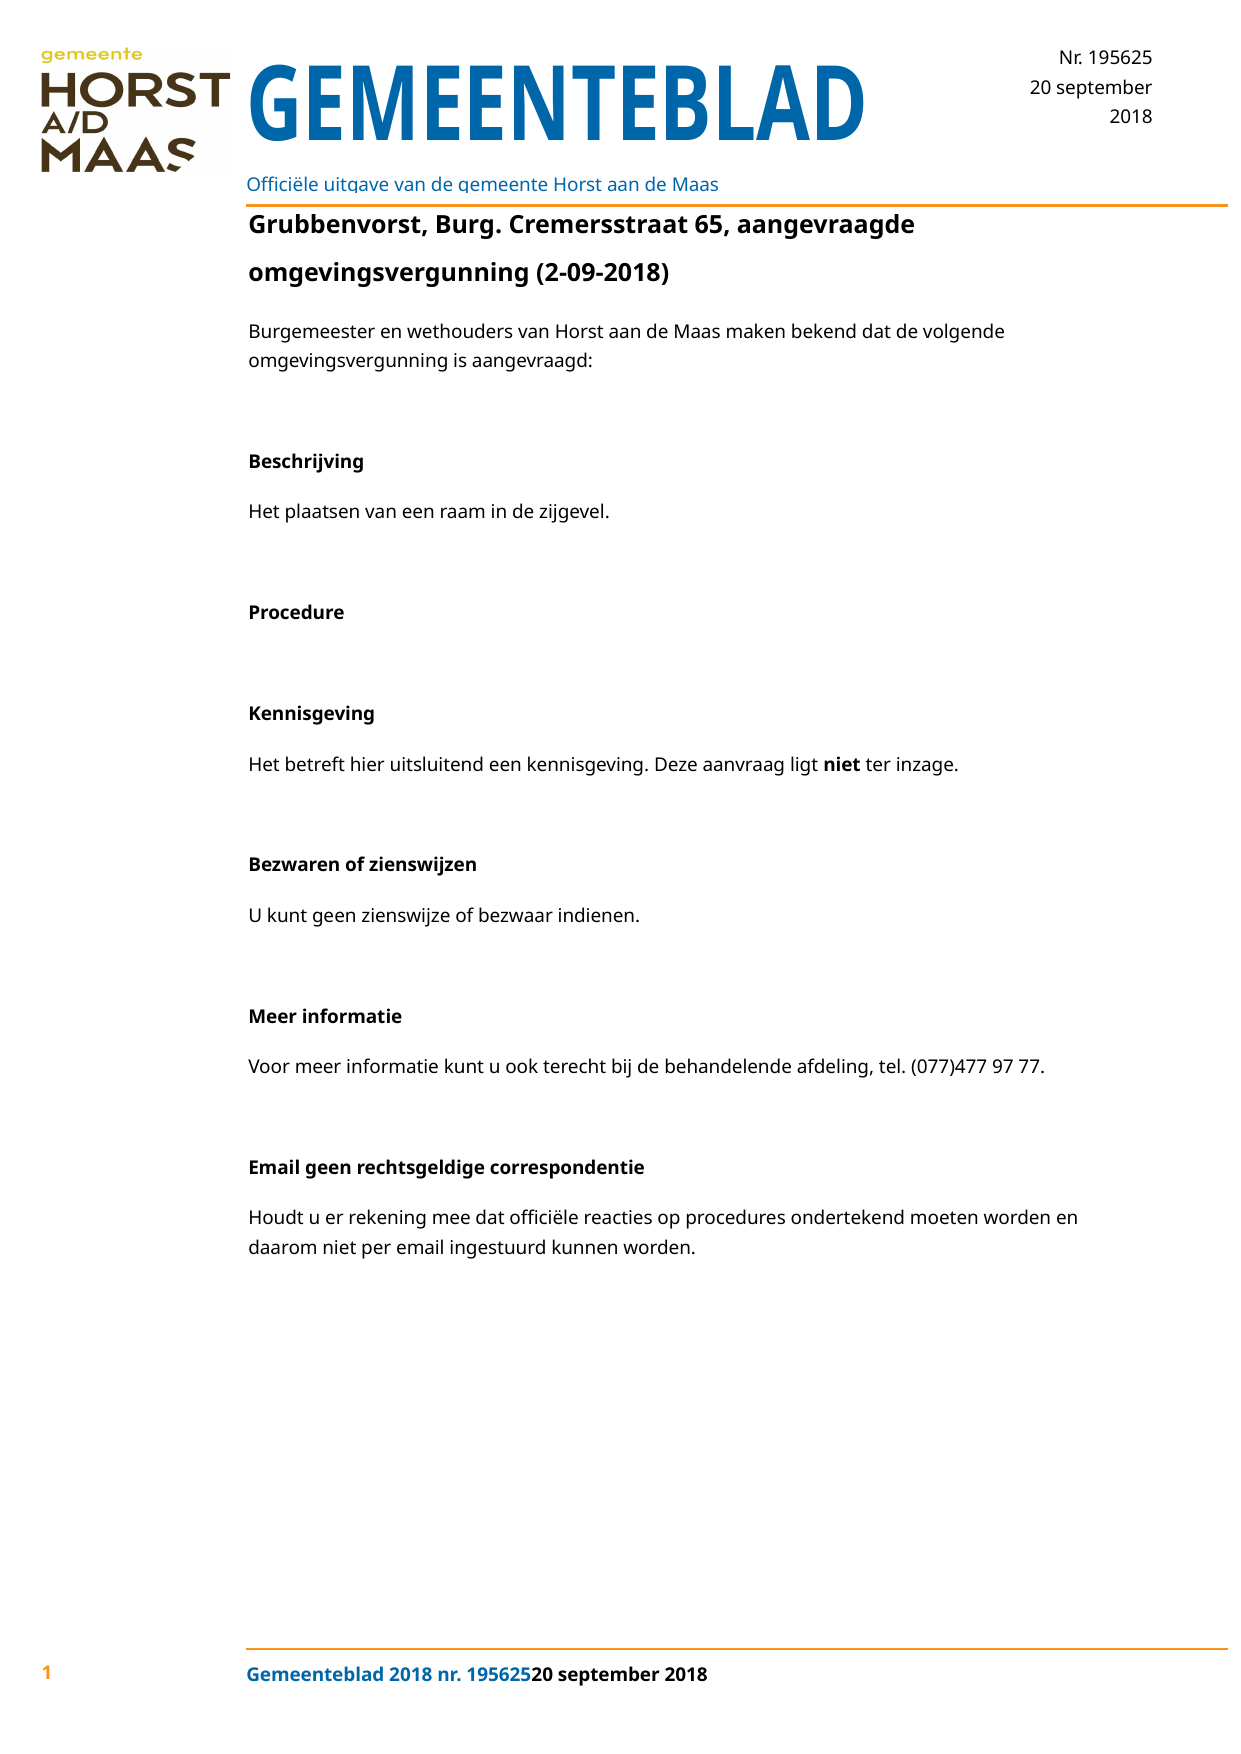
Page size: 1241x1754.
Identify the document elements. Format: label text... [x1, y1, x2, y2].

text Meer informatie [248, 1003, 1152, 1029]
text Beschrijving [248, 448, 1152, 474]
text Voor meer informatie kunt u ook terecht bij de behandelende afdeling, tel. (077)477 97 77. [248, 1053, 1152, 1079]
text Email geen rechtsgeldige correspondentie [248, 1154, 1152, 1180]
text U kunt geen zienswijze of bezwaar indienen. [248, 902, 1152, 928]
text Grubbenvorst, Burg. Cremersstraat 65, aangevraagde omgevingsvergunning (2-09-2018) [248, 207, 1152, 288]
text Houdt u er rekening mee dat officiële reacties op procedures ondertekend moeten worden en daarom niet per email ingestuurd kunnen worden. [248, 1204, 1152, 1260]
text Procedure [248, 599, 1152, 625]
text Het betreft hier uitsluitend een kennisgeving. Deze aanvraag ligt niet ter inzage. [248, 751, 1152, 777]
picture [41, 47, 231, 172]
text Bezwaren of zienswijzen [248, 852, 1152, 877]
text Kennisgeving [248, 700, 1152, 726]
text Burgemeester en wethouders van Horst aan de Maas maken bekend dat de volgende omgevingsvergunning is aangevraagd: [248, 318, 1152, 373]
text Het plaatsen van een raam in de zijgevel. [248, 499, 1152, 524]
